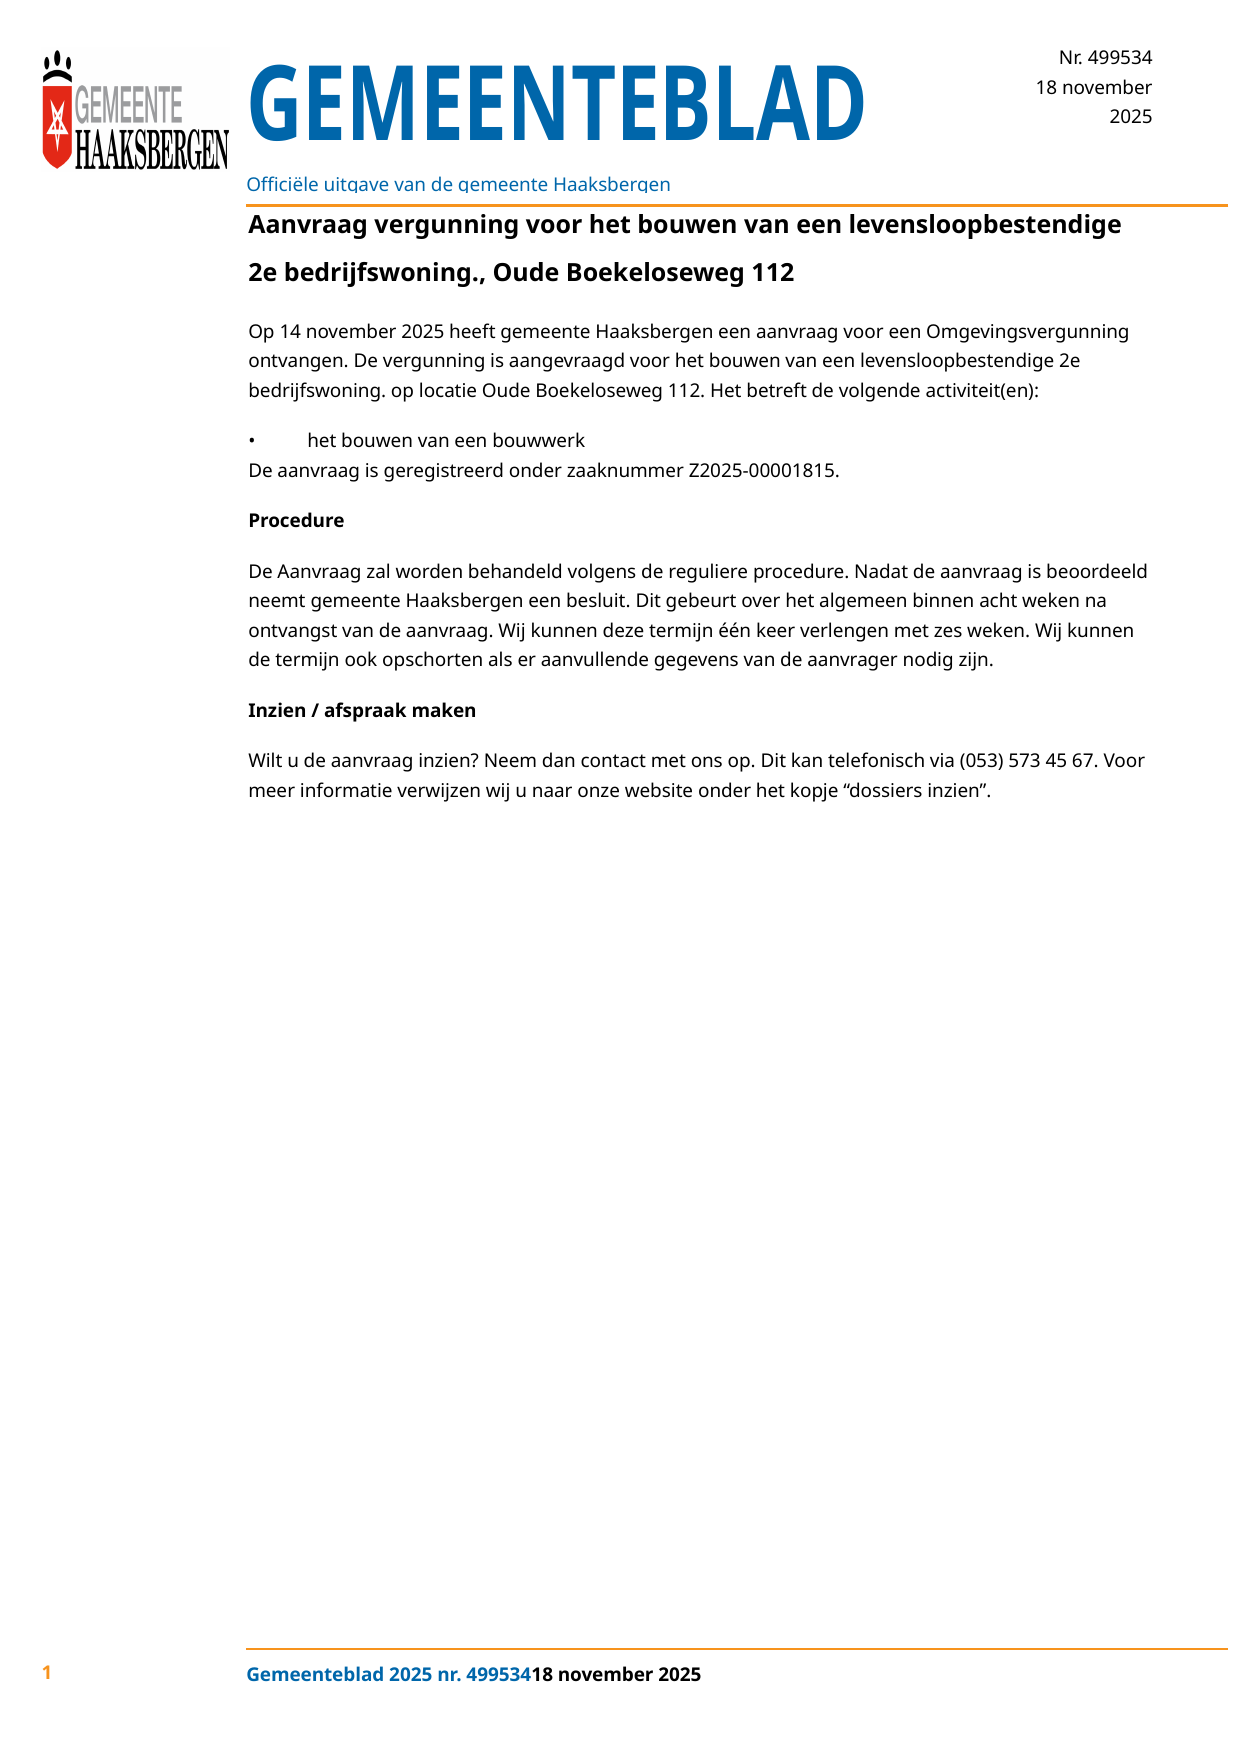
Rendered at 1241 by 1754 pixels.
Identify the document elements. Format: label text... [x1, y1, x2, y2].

text Aanvraag vergunning voor het bouwen van een levensloopbestendige 2e bedrijfswoning., Oude Boekeloseweg 112 [248, 207, 1152, 288]
text Op 14 november 2025 heeft gemeente Haaksbergen een aanvraag voor een Omgevingsvergunning ontvangen. De vergunning is aangevraagd voor het bouwen van een levensloopbestendige 2e bedrijfswoning. op locatie Oude Boekeloseweg 112. Het betreft de volgende activiteit(en): [248, 318, 1152, 403]
text De Aanvraag zal worden behandeld volgens de reguliere procedure. Nadat de aanvraag is beoordeeld neemt gemeente Haaksbergen een besluit. Dit gebeurt over het algemeen binnen acht weken na ontvangst van de aanvraag. Wij kunnen deze termijn één keer verlengen met zes weken. Wij kunnen de termijn ook opschorten als er aanvullende gegevens van de aanvrager nodig zijn. [248, 558, 1152, 672]
list het bouwen van een bouwwerk [248, 427, 1152, 453]
text Inzien / afspraak maken [248, 697, 1152, 723]
text De aanvraag is geregistreerd onder zaaknummer Z2025-00001815. [248, 457, 1152, 483]
text Wilt u de aanvraag inzien? Neem dan contact met ons op. Dit kan telefonisch via (053) 573 45 67. Voor meer informatie verwijzen wij u naar onze website onder het kopje “dossiers inzien”. [248, 747, 1152, 803]
picture [41, 47, 231, 172]
text Procedure [248, 507, 1152, 533]
